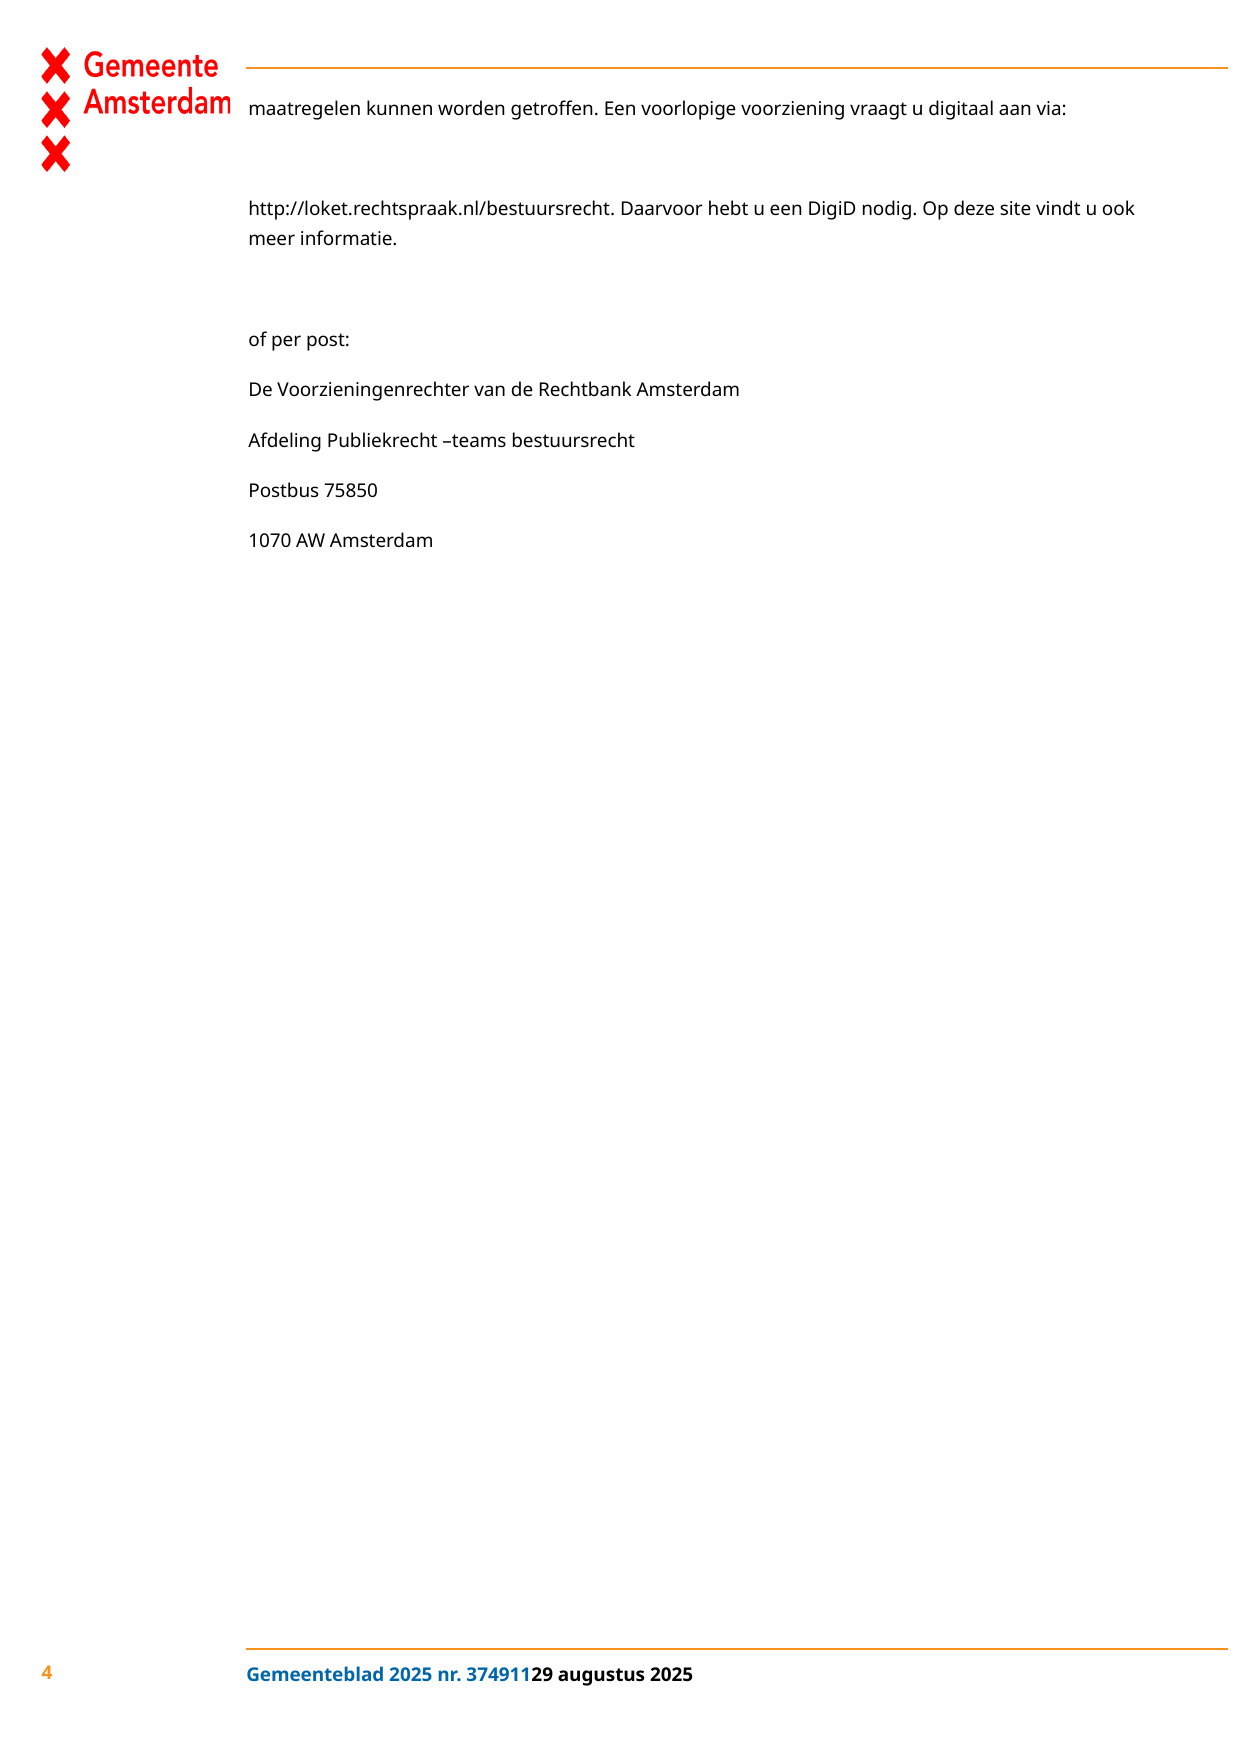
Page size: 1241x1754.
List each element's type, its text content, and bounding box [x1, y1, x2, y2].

text http://loket.rechtspraak.nl/bestuursrecht. Daarvoor hebt u een DigiD nodig. Op deze site vindt u ook meer informatie. [248, 196, 1152, 251]
picture [41, 47, 231, 172]
text of per post: [248, 326, 1152, 352]
text Afdeling Publiekrecht –teams bestuursrecht [248, 427, 1152, 453]
text 1070 AW Amsterdam [248, 528, 1152, 553]
text De Voorzieningenrechter van de Rechtbank Amsterdam [248, 376, 1152, 402]
text maatregelen kunnen worden getroffen. Een voorlopige voorziening vraagt u digitaal aan via: [248, 95, 1152, 121]
text Postbus 75850 [248, 477, 1152, 503]
